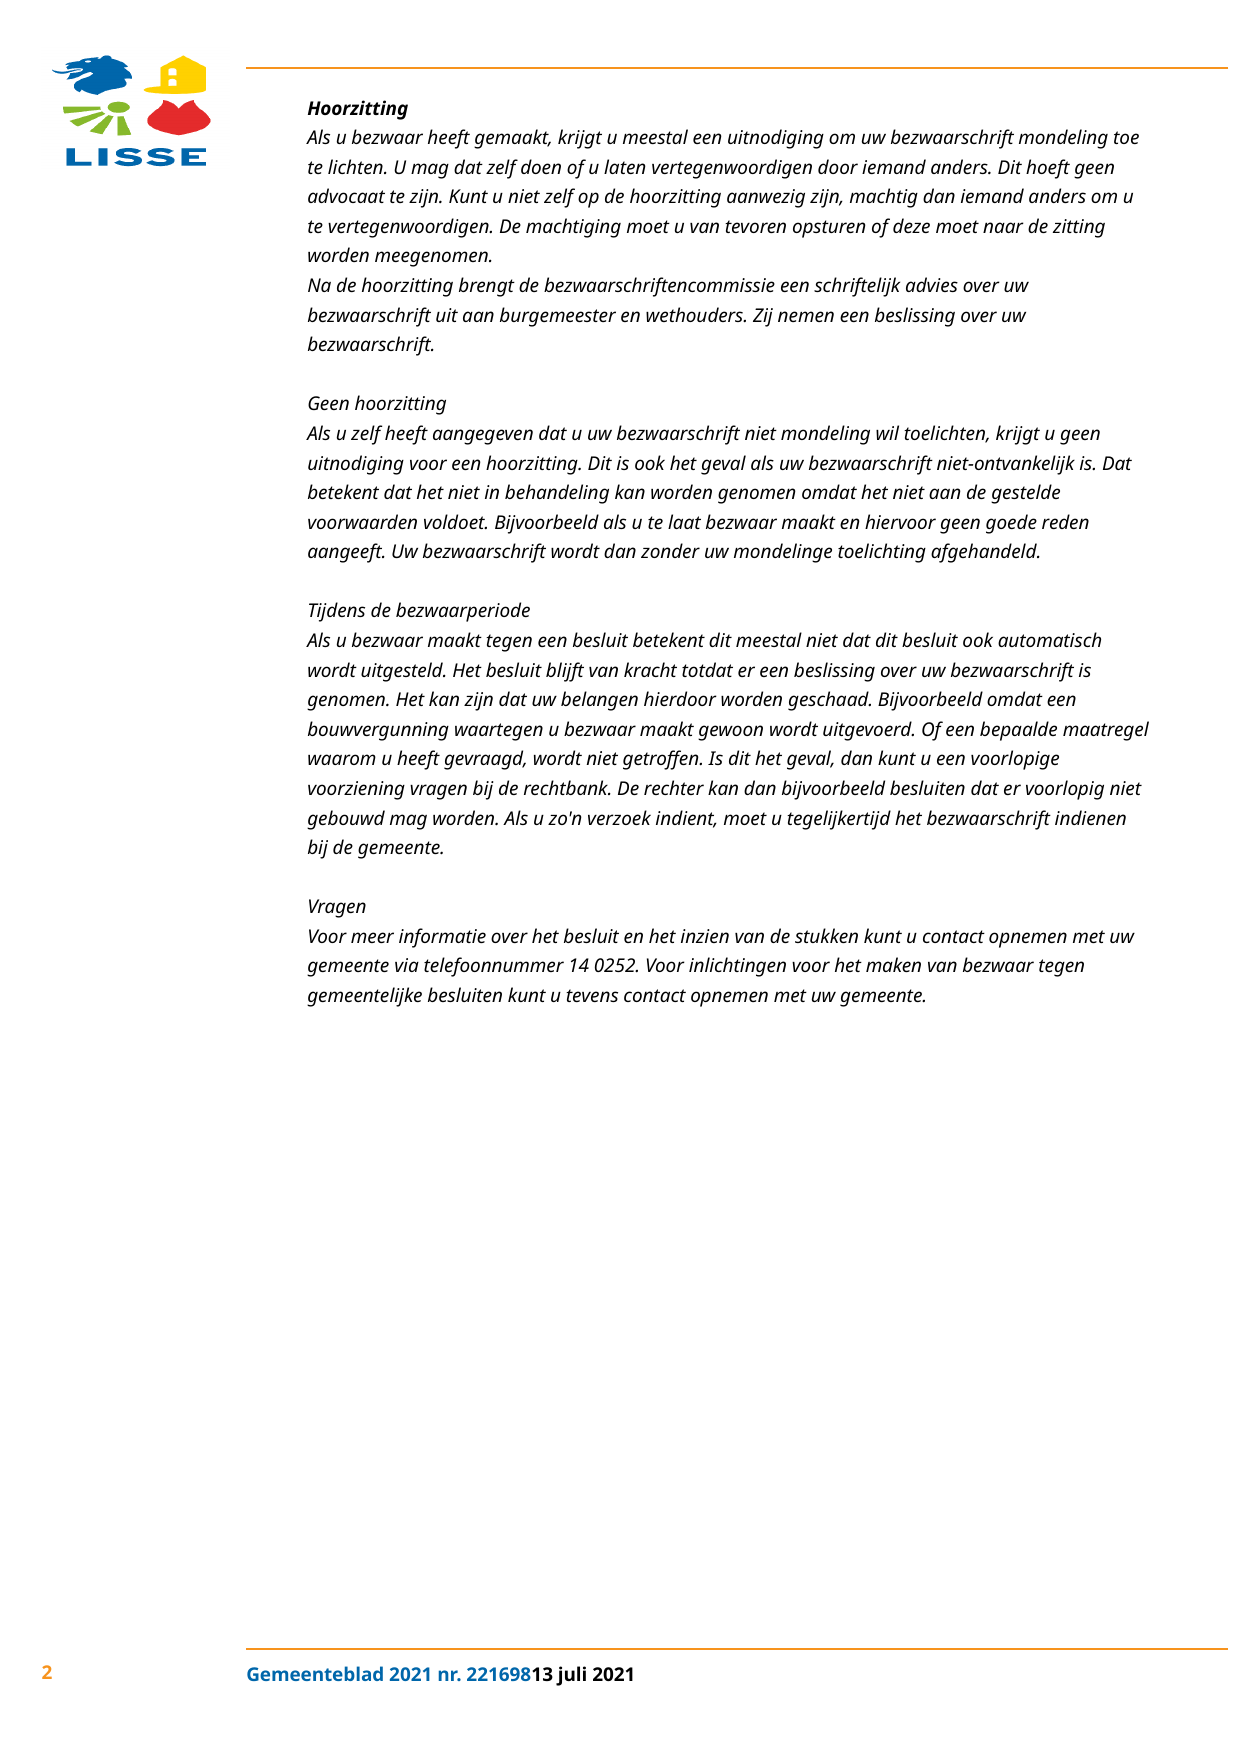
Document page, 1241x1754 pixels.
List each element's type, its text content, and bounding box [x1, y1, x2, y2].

list Als u bezwaar maakt tegen een besluit betekent dit meestal niet dat dit besluit ook automatisch wordt uitgesteld. Het besluit blijft van kracht totdat er een beslissing over uw bezwaarschrift is genomen. Het kan zijn dat uw belangen hierdoor worden geschaad. Bijvoorbeeld omdat een bouwvergunning waartegen u bezwaar maakt gewoon wordt uitgevoerd. Of een bepaalde maatregel waarom u heeft gevraagd, wordt niet getroffen. Is dit het geval, dan kunt u een voorlopige voorziening vragen bij de rechtbank. De rechter kan dan bijvoorbeeld besluiten dat er voorlopig niet gebouwd mag worden. Als u zo'n verzoek indient, moet u tegelijkertijd het bezwaarschrift indienen bij de gemeente. [248, 627, 1152, 860]
list Als u zelf heeft aangegeven dat u uw bezwaarschrift niet mondeling wil toelichten, krijgt u geen uitnodiging voor een hoorzitting. Dit is ook het geval als uw bezwaarschrift niet-ontvankelijk is. Dat betekent dat het niet in behandeling kan worden genomen omdat het niet aan de gestelde voorwaarden voldoet. Bijvoorbeeld als u te laat bezwaar maakt en hiervoor geen goede reden aangeeft. Uw bezwaarschrift wordt dan zonder uw mondelinge toelichting afgehandeld. [248, 420, 1152, 564]
list Hoorzitting [248, 95, 1152, 121]
list Na de hoorzitting brengt de bezwaarschriftencommissie een schriftelijk advies over uw bezwaarschrift uit aan burgemeester en wethouders. Zij nemen een beslissing over uw bezwaarschrift. [248, 272, 1152, 357]
list Geen hoorzitting [248, 391, 1152, 416]
list Vragen [248, 893, 1152, 919]
list Als u bezwaar heeft gemaakt, krijgt u meestal een uitnodiging om uw bezwaarschrift mondeling toe te lichten. U mag dat zelf doen of u laten vertegenwoordigen door iemand anders. Dit hoeft geen advocaat te zijn. Kunt u niet zelf op de hoorzitting aanwezig zijn, machtig dan iemand anders om u te vertegenwoordigen. De machtiging moet u van tevoren opsturen of deze moet naar de zitting worden meegenomen. [248, 124, 1152, 268]
list Tijdens de bezwaarperiode [248, 598, 1152, 623]
picture [41, 47, 231, 172]
list Voor meer informatie over het besluit en het inzien van de stukken kunt u contact opnemen met uw gemeente via telefoonnummer 14 0252. Voor inlichtingen voor het maken van bezwaar tegen gemeentelijke besluiten kunt u tevens contact opnemen met uw gemeente. [248, 923, 1152, 1008]
